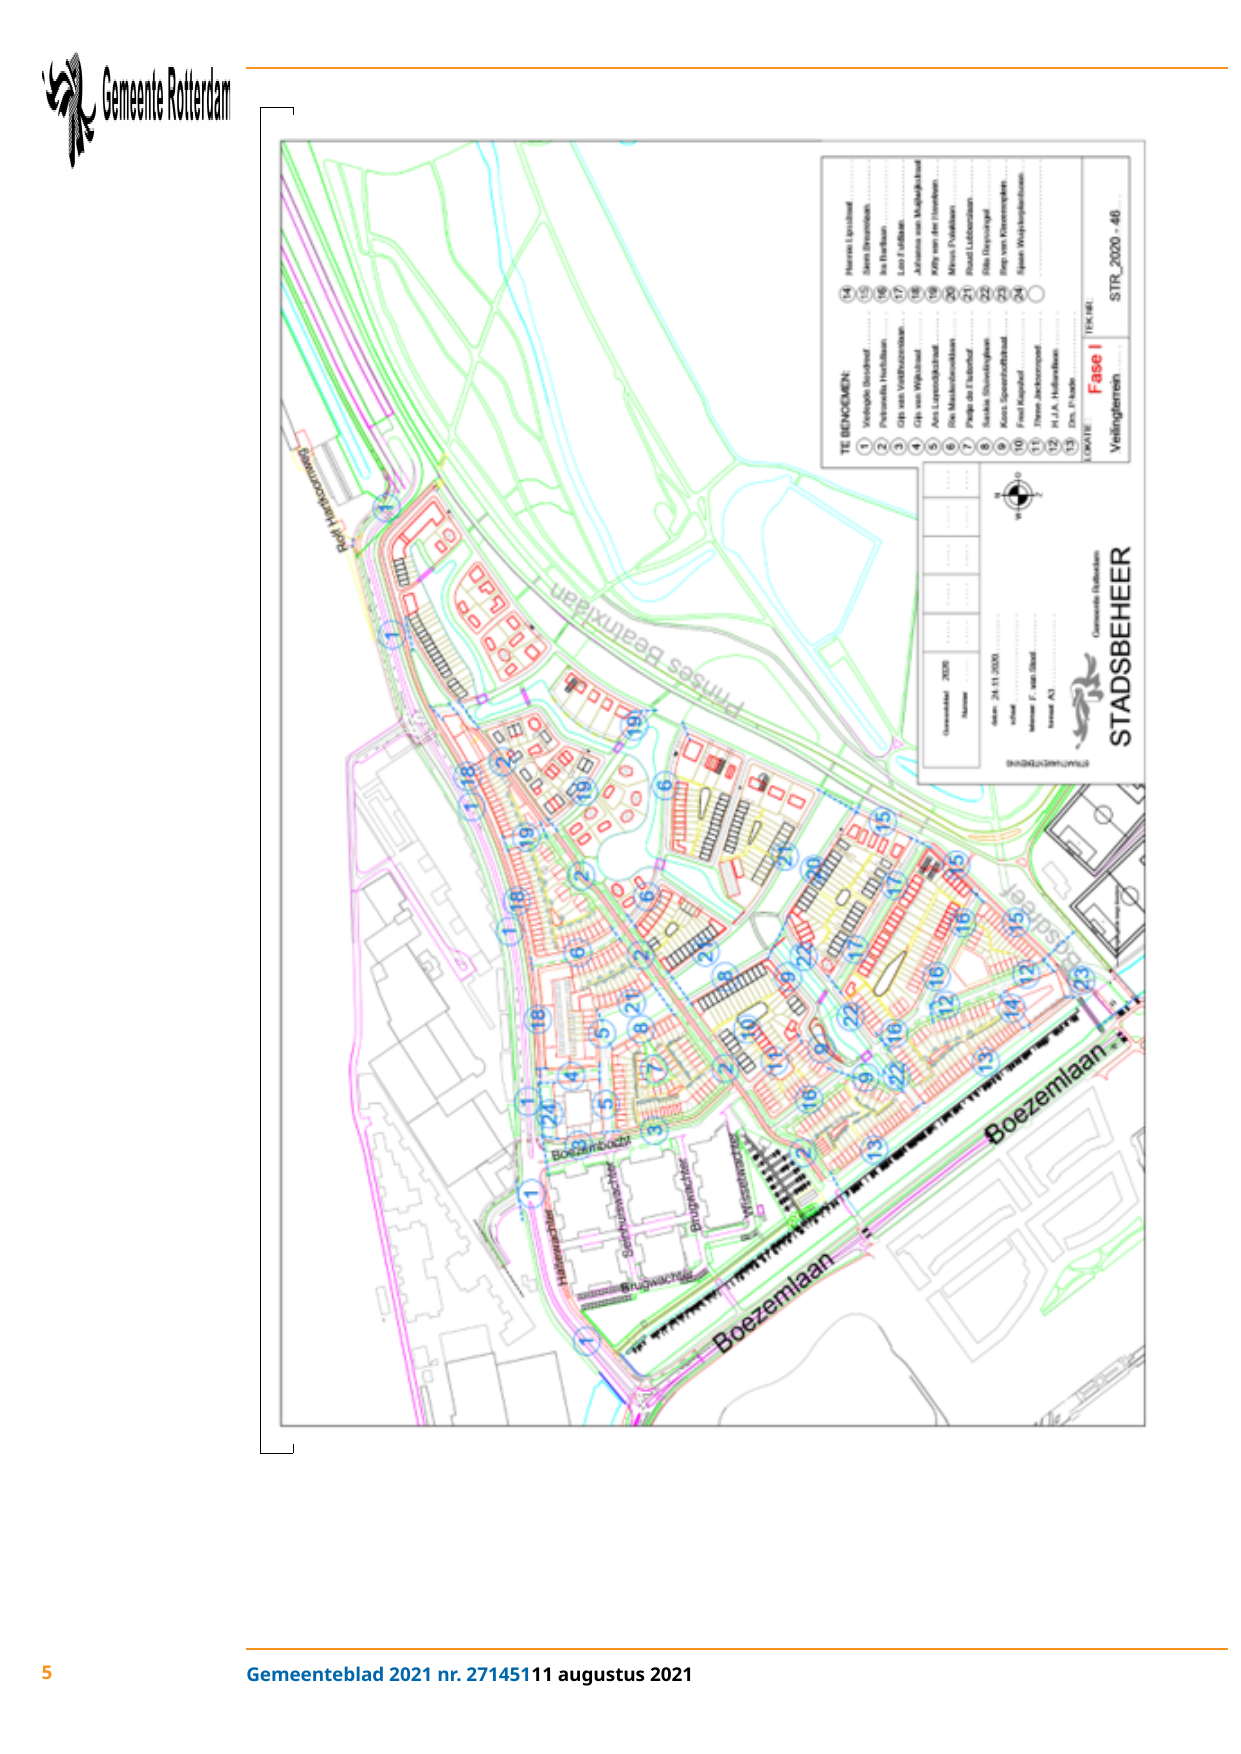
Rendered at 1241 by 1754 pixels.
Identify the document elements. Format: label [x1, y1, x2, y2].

picture [41, 47, 231, 172]
picture [268, 115, 1173, 1444]
